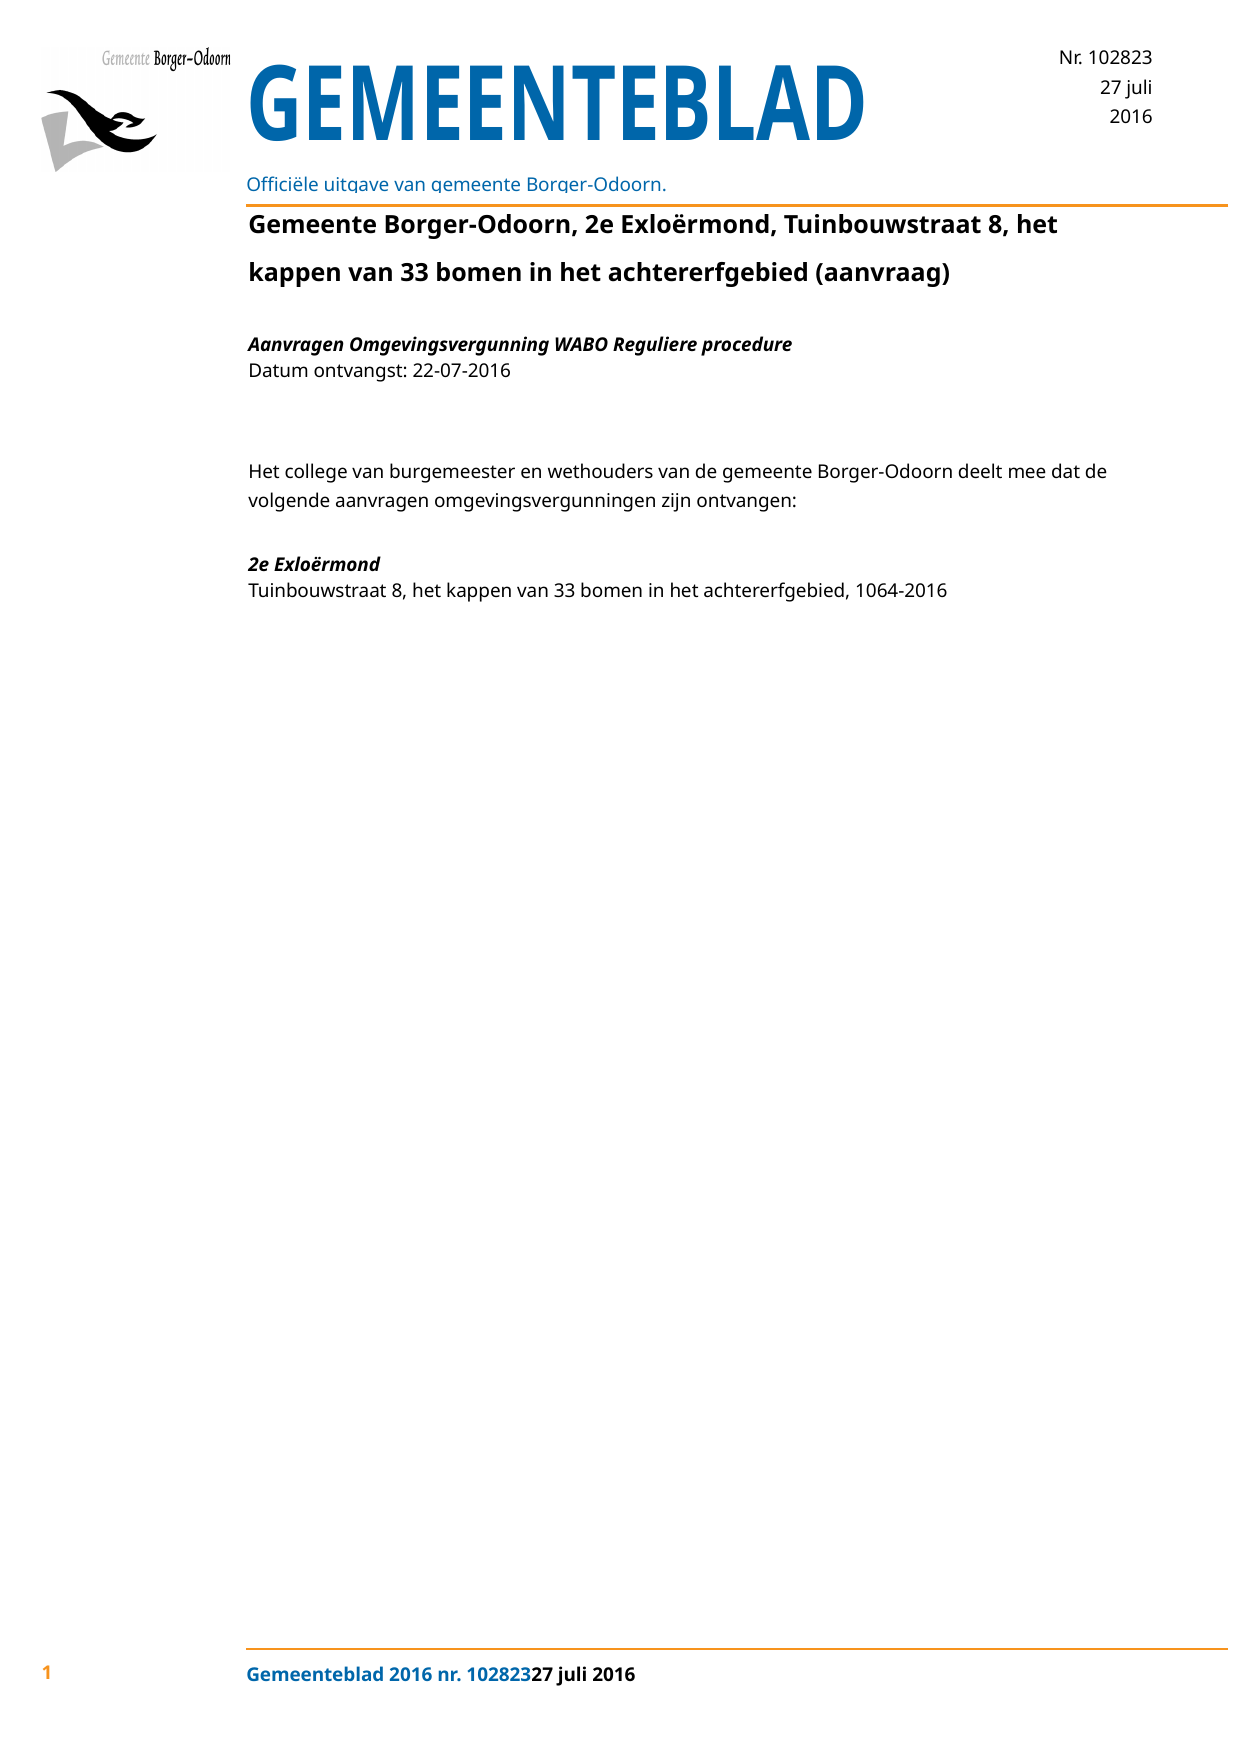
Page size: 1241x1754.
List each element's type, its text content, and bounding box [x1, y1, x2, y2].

text Gemeente Borger-Odoorn, 2e Exloërmond, Tuinbouwstraat 8, het kappen van 33 bomen in het achtererfgebied (aanvraag) [248, 207, 1152, 288]
picture [41, 47, 231, 172]
text Aanvragen Omgevingsvergunning WABO Reguliere procedure [248, 331, 1152, 357]
text Datum ontvangst: 22-07-2016 [248, 357, 1152, 383]
text 2e Exloërmond [248, 552, 1152, 577]
text Het college van burgemeester en wethouders van de gemeente Borger-Odoorn deelt mee dat de volgende aanvragen omgevingsvergunningen zijn ontvangen: [248, 458, 1152, 513]
text Tuinbouwstraat 8, het kappen van 33 bomen in het achtererfgebied, 1064-2016 [248, 577, 1152, 603]
